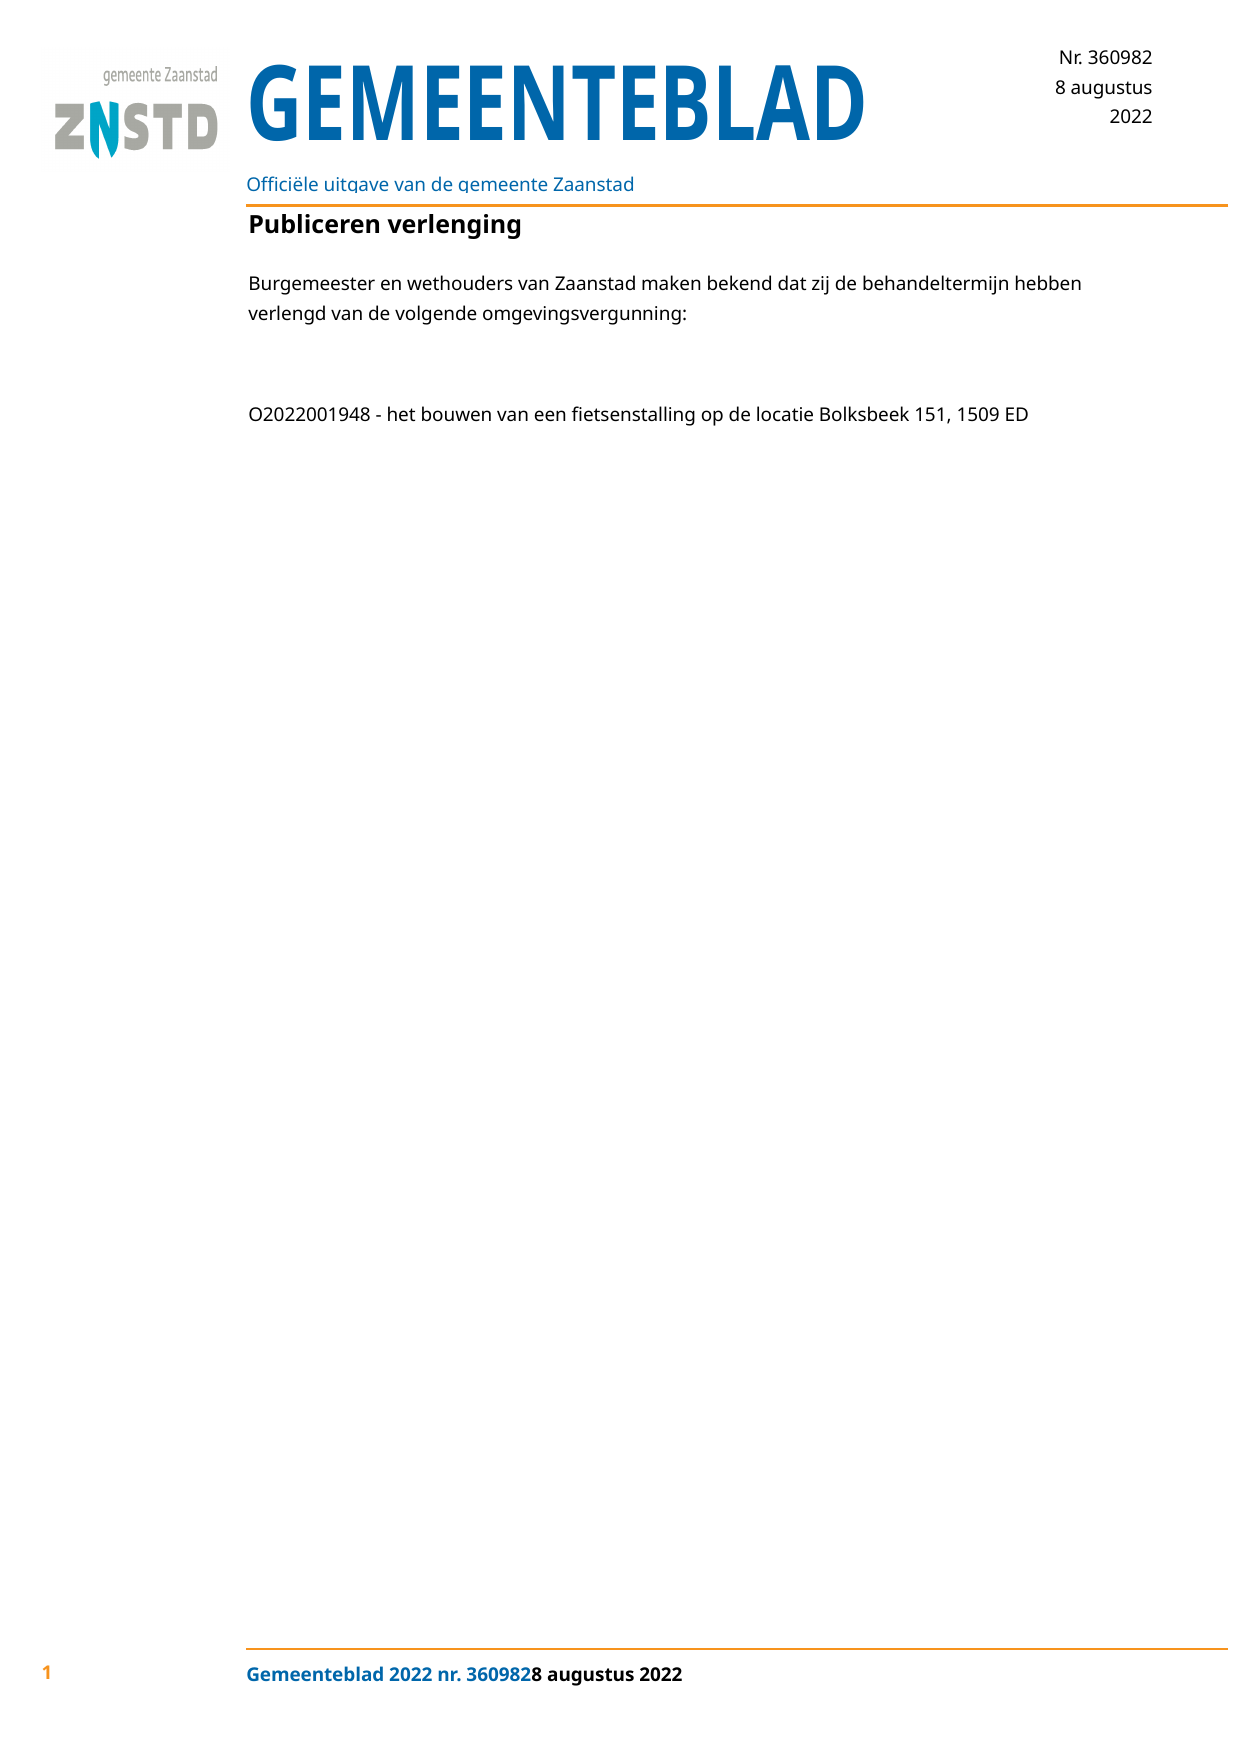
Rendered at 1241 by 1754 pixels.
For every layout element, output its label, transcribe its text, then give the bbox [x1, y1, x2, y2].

text O2022001948 - het bouwen van een fietsenstalling op de locatie Bolksbeek 151, 1509 ED [248, 401, 1152, 426]
text Publiceren verlenging [248, 207, 1152, 241]
picture [41, 47, 231, 172]
text Burgemeester en wethouders van Zaanstad maken bekend dat zij de behandeltermijn hebben verlengd van de volgende omgevingsvergunning: [248, 270, 1152, 326]
